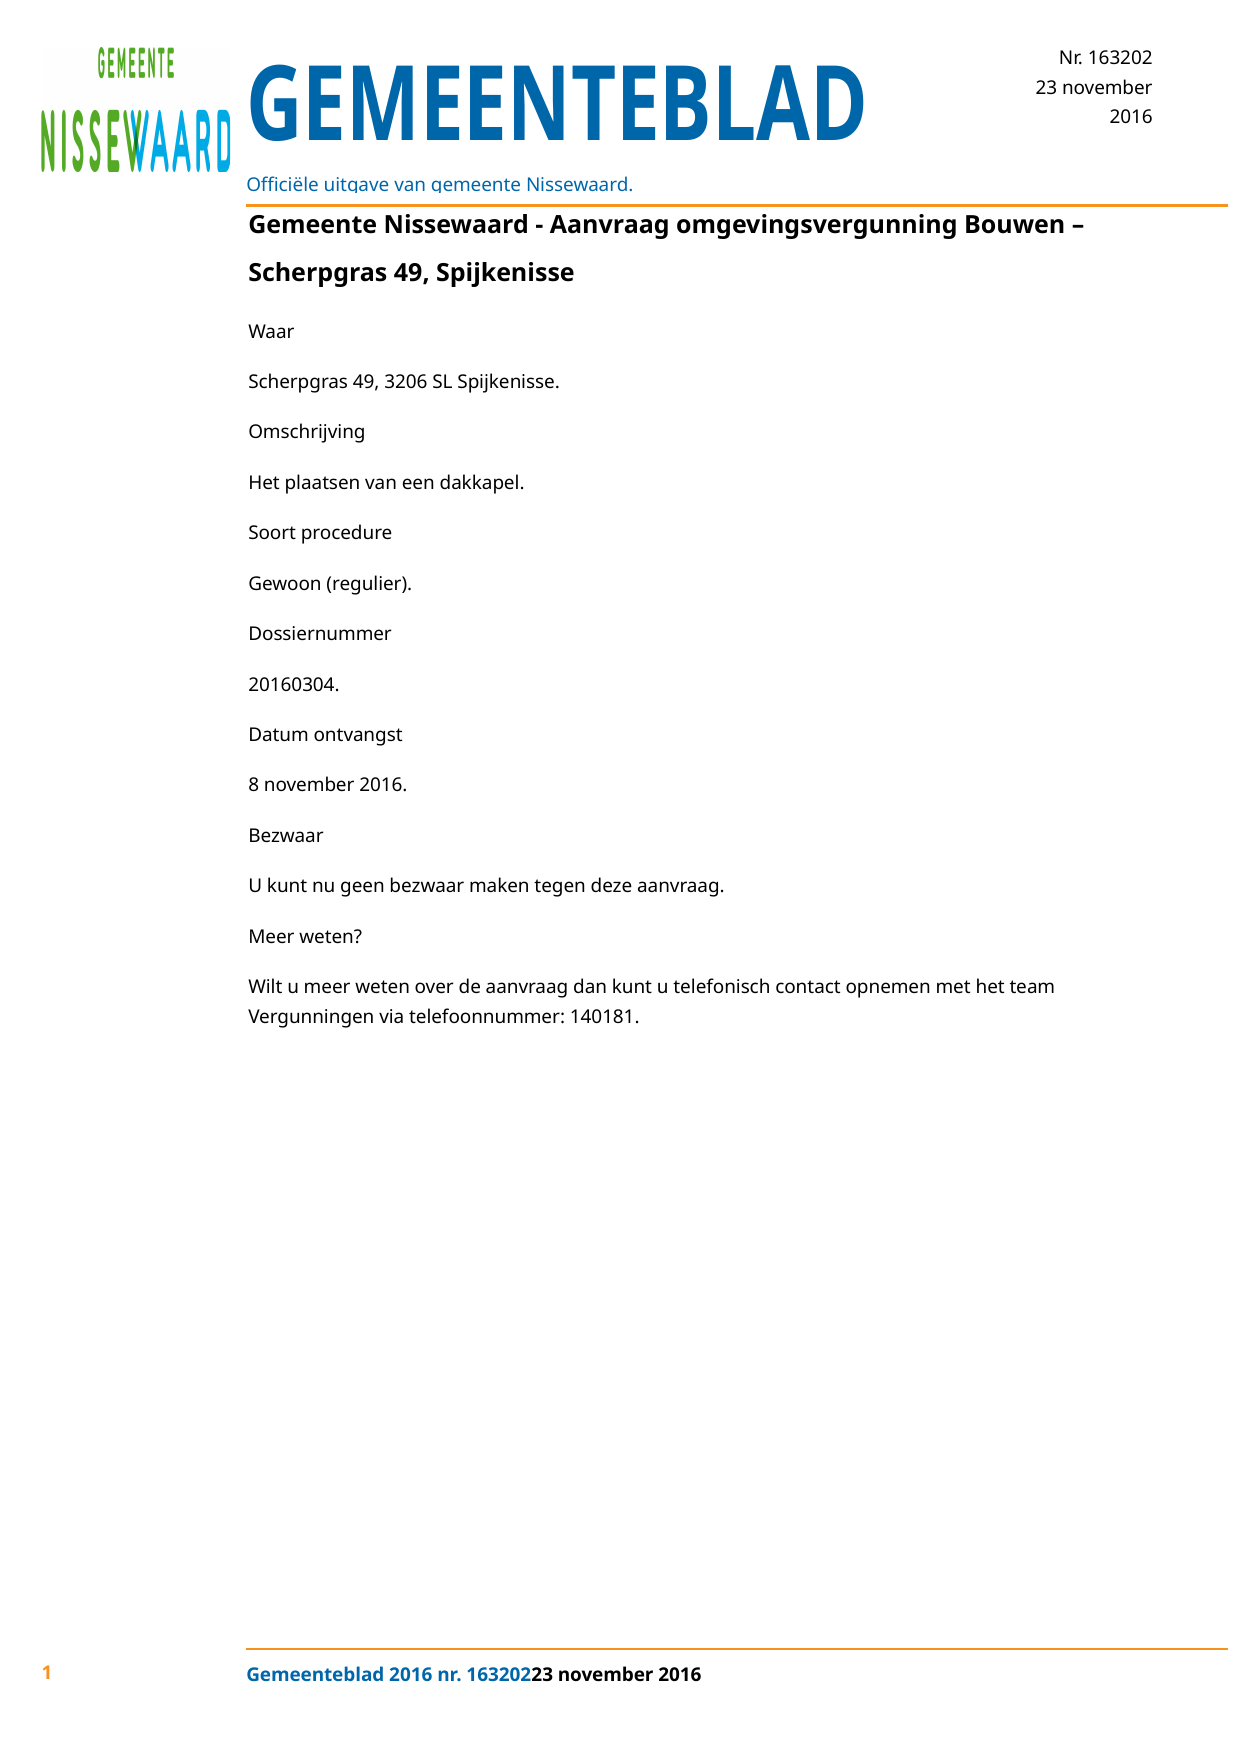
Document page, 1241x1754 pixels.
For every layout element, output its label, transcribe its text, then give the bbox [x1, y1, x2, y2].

picture [154, 157, 165, 172]
text 8 november 2016. [248, 772, 1152, 797]
text Datum ontvangst [248, 721, 1152, 747]
text Bezwaar [248, 822, 1152, 848]
text 20160304. [248, 671, 1152, 697]
text Wilt u meer weten over de aanvraag dan kunt u telefonisch contact opnemen met het team Vergunningen via telefoonnummer: 140181. [248, 973, 1152, 1029]
text Meer weten? [248, 923, 1152, 949]
picture [41, 47, 231, 172]
picture [176, 157, 187, 172]
text Soort procedure [248, 519, 1152, 545]
picture [200, 151, 206, 172]
text Omschrijving [248, 419, 1152, 444]
picture [201, 122, 206, 138]
text Gemeente Nissewaard - Aanvraag omgevingsvergunning Bouwen – Scherpgras 49, Spijkenisse [248, 207, 1152, 288]
text Scherpgras 49, 3206 SL Spijkenisse. [248, 368, 1152, 394]
picture [222, 122, 227, 160]
text U kunt nu geen bezwaar maken tegen deze aanvraag. [248, 872, 1152, 898]
text Gewoon (regulier). [248, 570, 1152, 596]
text Waar [248, 318, 1152, 344]
text Het plaatsen van een dakkapel. [248, 469, 1152, 495]
text Dossiernummer [248, 620, 1152, 646]
